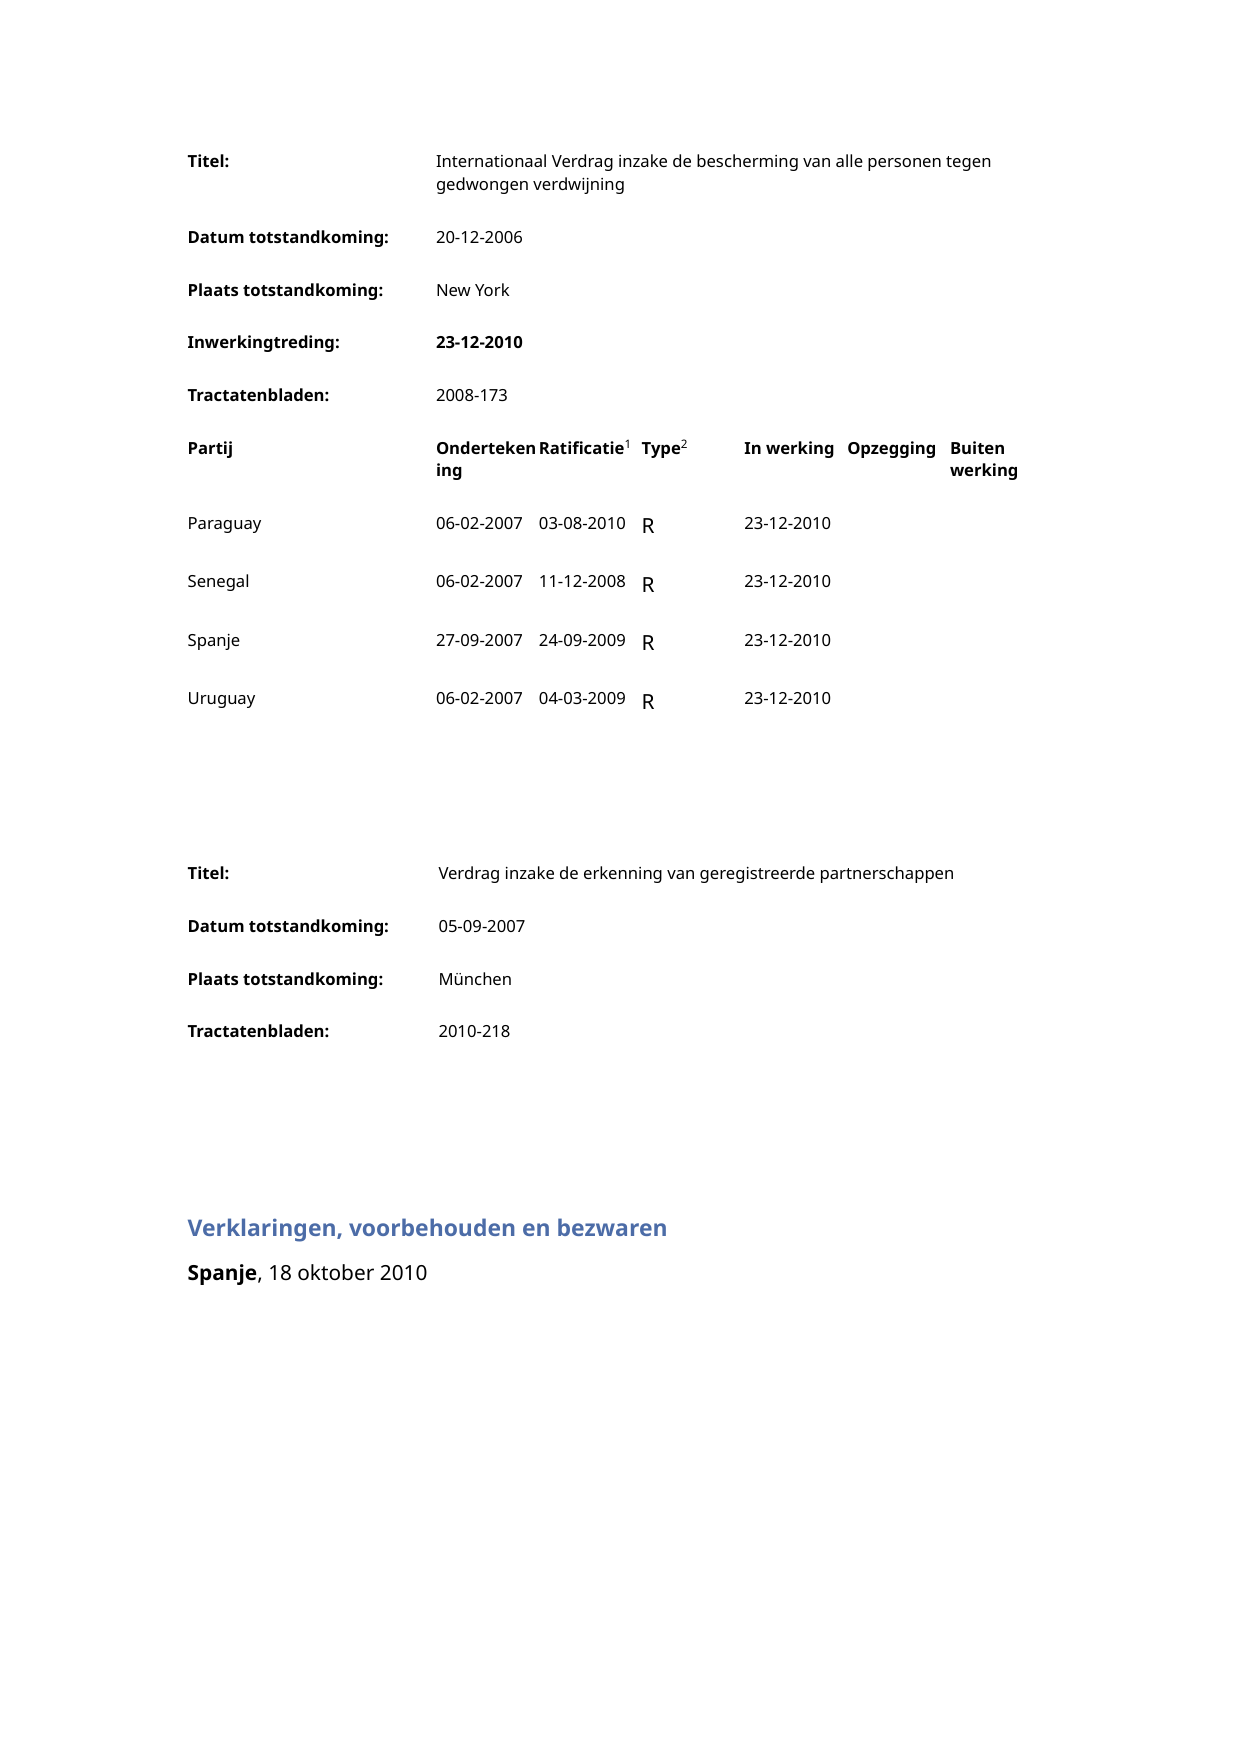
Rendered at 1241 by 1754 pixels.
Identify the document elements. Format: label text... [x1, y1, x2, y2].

table_cell Paraguay [188, 512, 436, 570]
table_cell 06-02-2007 [436, 687, 539, 745]
table_header Titel: [188, 150, 436, 225]
table_cell Inwerkingtreding: [188, 331, 436, 383]
table_cell 2008-173 [436, 384, 1053, 436]
table_cell 23-12-2010 [744, 687, 847, 745]
table_cell [950, 570, 1053, 628]
table_cell [847, 570, 950, 628]
table_header Internationaal Verdrag inzake de bescherming van alle personen tegen gedwongen verdwijning [436, 150, 1053, 225]
table_cell 06-02-2007 [436, 512, 539, 570]
table_cell Tractatenbladen: [188, 1020, 438, 1073]
table_cell R [641, 512, 744, 570]
table_cell [188, 1073, 1053, 1131]
table_cell 20-12-2006 [436, 225, 1053, 278]
table_cell 23-12-2010 [436, 331, 1053, 383]
subtitle Verklaringen, voorbehouden en bezwaren [187, 1212, 1053, 1243]
table_cell In werking [744, 436, 847, 512]
table_cell Spanje [188, 629, 436, 687]
table_cell R [641, 687, 744, 745]
table_cell 2010-218 [438, 1020, 1053, 1073]
table_cell 23-12-2010 [744, 629, 847, 687]
table_cell 03-08-2010 [539, 512, 641, 570]
table_cell 05-09-2007 [438, 915, 1053, 967]
table_cell Buiten werking [950, 436, 1053, 512]
table_cell 24-09-2009 [539, 629, 641, 687]
table_cell 23-12-2010 [744, 570, 847, 628]
table_cell Plaats totstandkoming: [188, 278, 436, 331]
table_cell München [438, 967, 1053, 1020]
table_cell 06-02-2007 [436, 570, 539, 628]
table_cell Datum totstandkoming: [188, 225, 436, 278]
table_cell Type2 [641, 436, 744, 512]
table_header Titel: [188, 862, 438, 914]
table_cell [950, 687, 1053, 745]
table_cell [950, 629, 1053, 687]
table_cell Tractatenbladen: [188, 384, 436, 436]
table_cell 27-09-2007 [436, 629, 539, 687]
table_cell New York [436, 278, 1053, 331]
table_cell Ondertekening [436, 436, 539, 512]
table_cell 23-12-2010 [744, 512, 847, 570]
table_cell [950, 512, 1053, 570]
table_cell Datum totstandkoming: [188, 915, 438, 967]
table_cell Opzegging [847, 436, 950, 512]
table_cell R [641, 629, 744, 687]
table_cell [847, 687, 950, 745]
table_cell [847, 512, 950, 570]
table_cell Plaats totstandkoming: [188, 967, 438, 1020]
text Spanje, 18 oktober 2010 [187, 1258, 1053, 1287]
table_cell [847, 629, 950, 687]
table_cell Senegal [188, 570, 436, 628]
table_cell R [641, 570, 744, 628]
table_cell Uruguay [188, 687, 436, 745]
table_header Verdrag inzake de erkenning van geregistreerde partnerschappen [438, 862, 1053, 914]
table_cell Ratificatie1 [539, 436, 641, 512]
table_cell Partij [188, 436, 436, 512]
table_cell 11-12-2008 [539, 570, 641, 628]
table_cell 04-03-2009 [539, 687, 641, 745]
